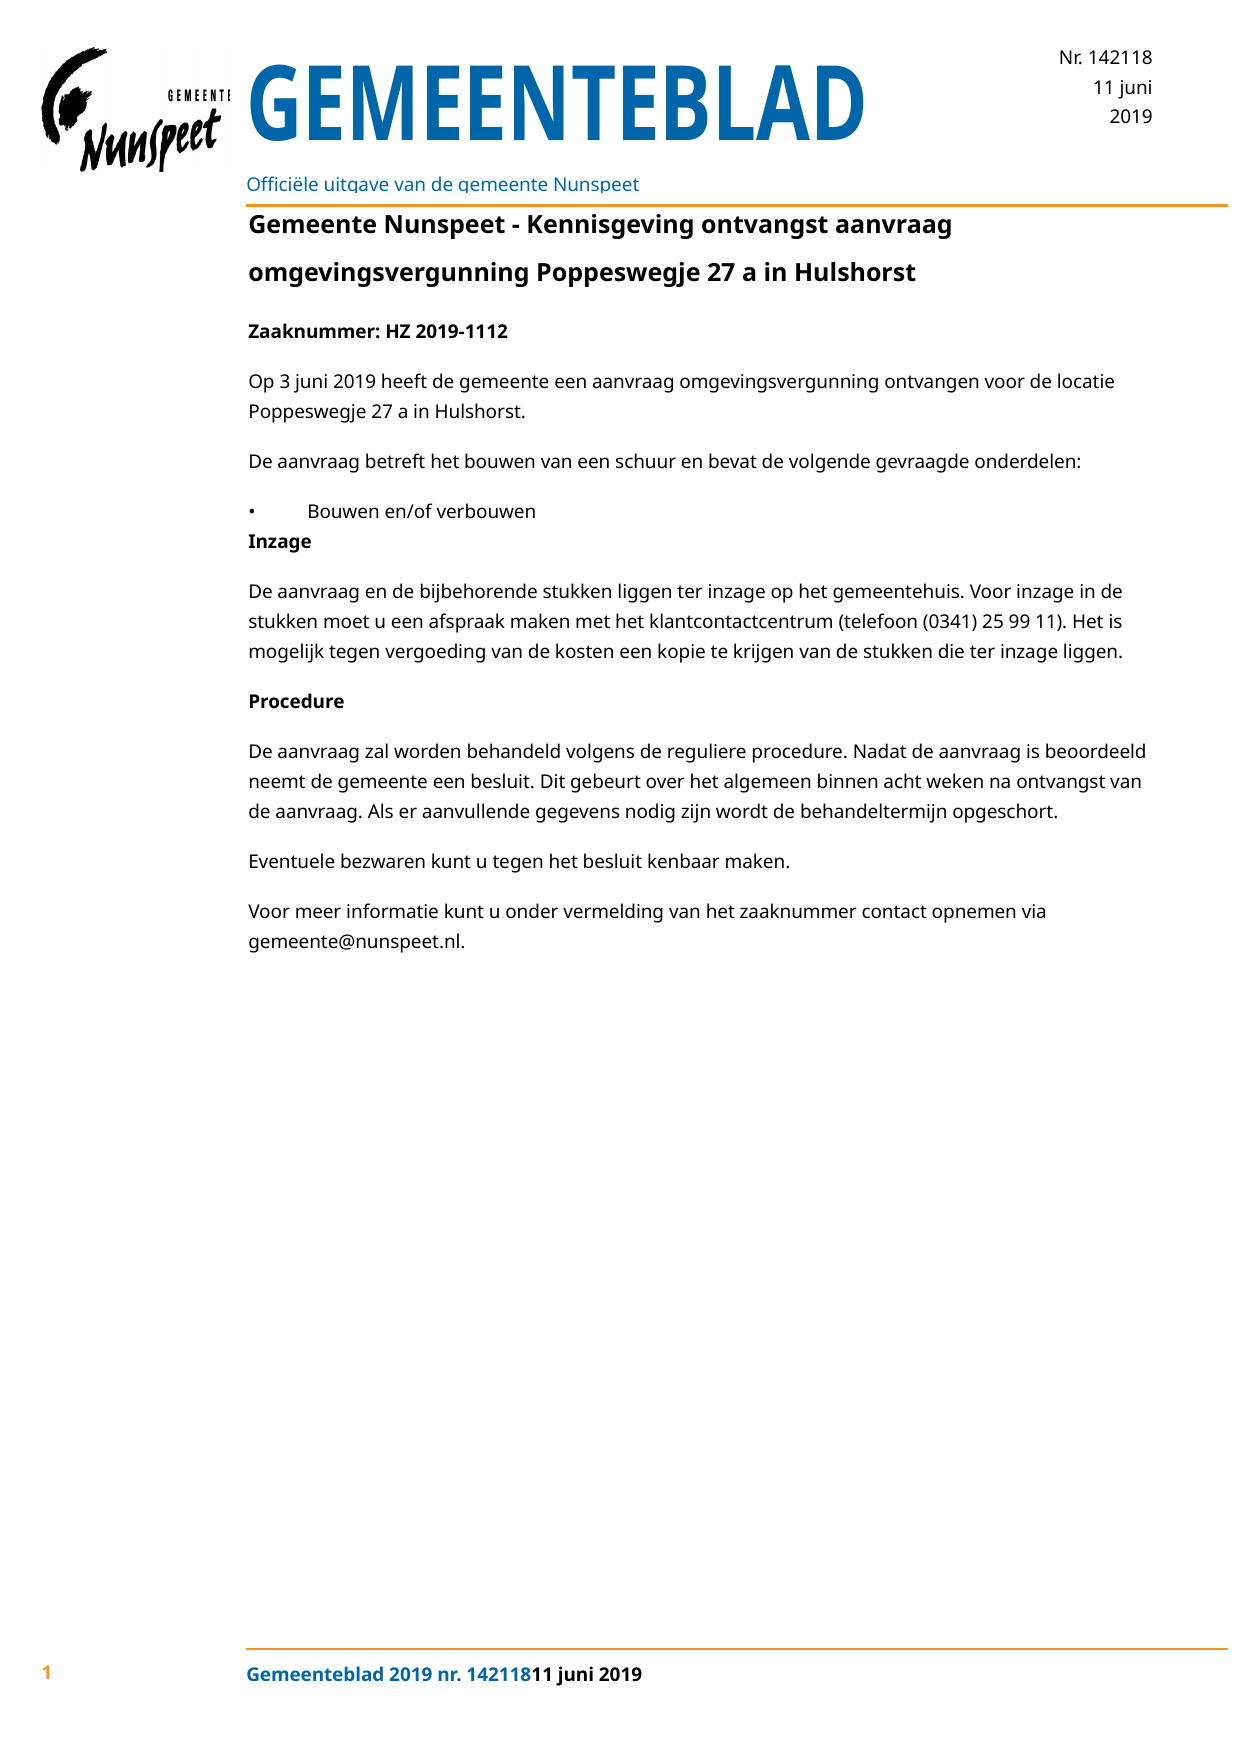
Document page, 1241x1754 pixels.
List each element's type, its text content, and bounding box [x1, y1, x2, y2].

text De aanvraag zal worden behandeld volgens de reguliere procedure. Nadat de aanvraag is beoordeeld neemt de gemeente een besluit. Dit gebeurt over het algemeen binnen acht weken na ontvangst van de aanvraag. Als er aanvullende gegevens nodig zijn wordt de behandeltermijn opgeschort. [248, 739, 1152, 824]
picture [41, 47, 231, 172]
text Procedure [248, 688, 1152, 714]
text Eventuele bezwaren kunt u tegen het besluit kenbaar maken. [248, 848, 1152, 874]
text Gemeente Nunspeet - Kennisgeving ontvangst aanvraag omgevingsvergunning Poppeswegje 27 a in Hulshorst [248, 207, 1152, 288]
text Voor meer informatie kunt u onder vermelding van het zaaknummer contact opnemen via gemeente@nunspeet.nl. [248, 899, 1152, 954]
text De aanvraag betreft het bouwen van een schuur en bevat de volgende gevraagde onderdelen: [248, 448, 1152, 474]
text Op 3 juni 2019 heeft de gemeente een aanvraag omgevingsvergunning ontvangen voor de locatie Poppeswegje 27 a in Hulshorst. [248, 368, 1152, 424]
list Bouwen en/of verbouwen [248, 499, 1152, 524]
text Inzage [248, 528, 1152, 554]
text De aanvraag en de bijbehorende stukken liggen ter inzage op het gemeentehuis. Voor inzage in de stukken moet u een afspraak maken met het klantcontactcentrum (telefoon (0341) 25 99 11). Het is mogelijk tegen vergoeding van de kosten een kopie te krijgen van de stukken die ter inzage liggen. [248, 579, 1152, 664]
text Zaaknummer: HZ 2019-1112 [248, 318, 1152, 344]
